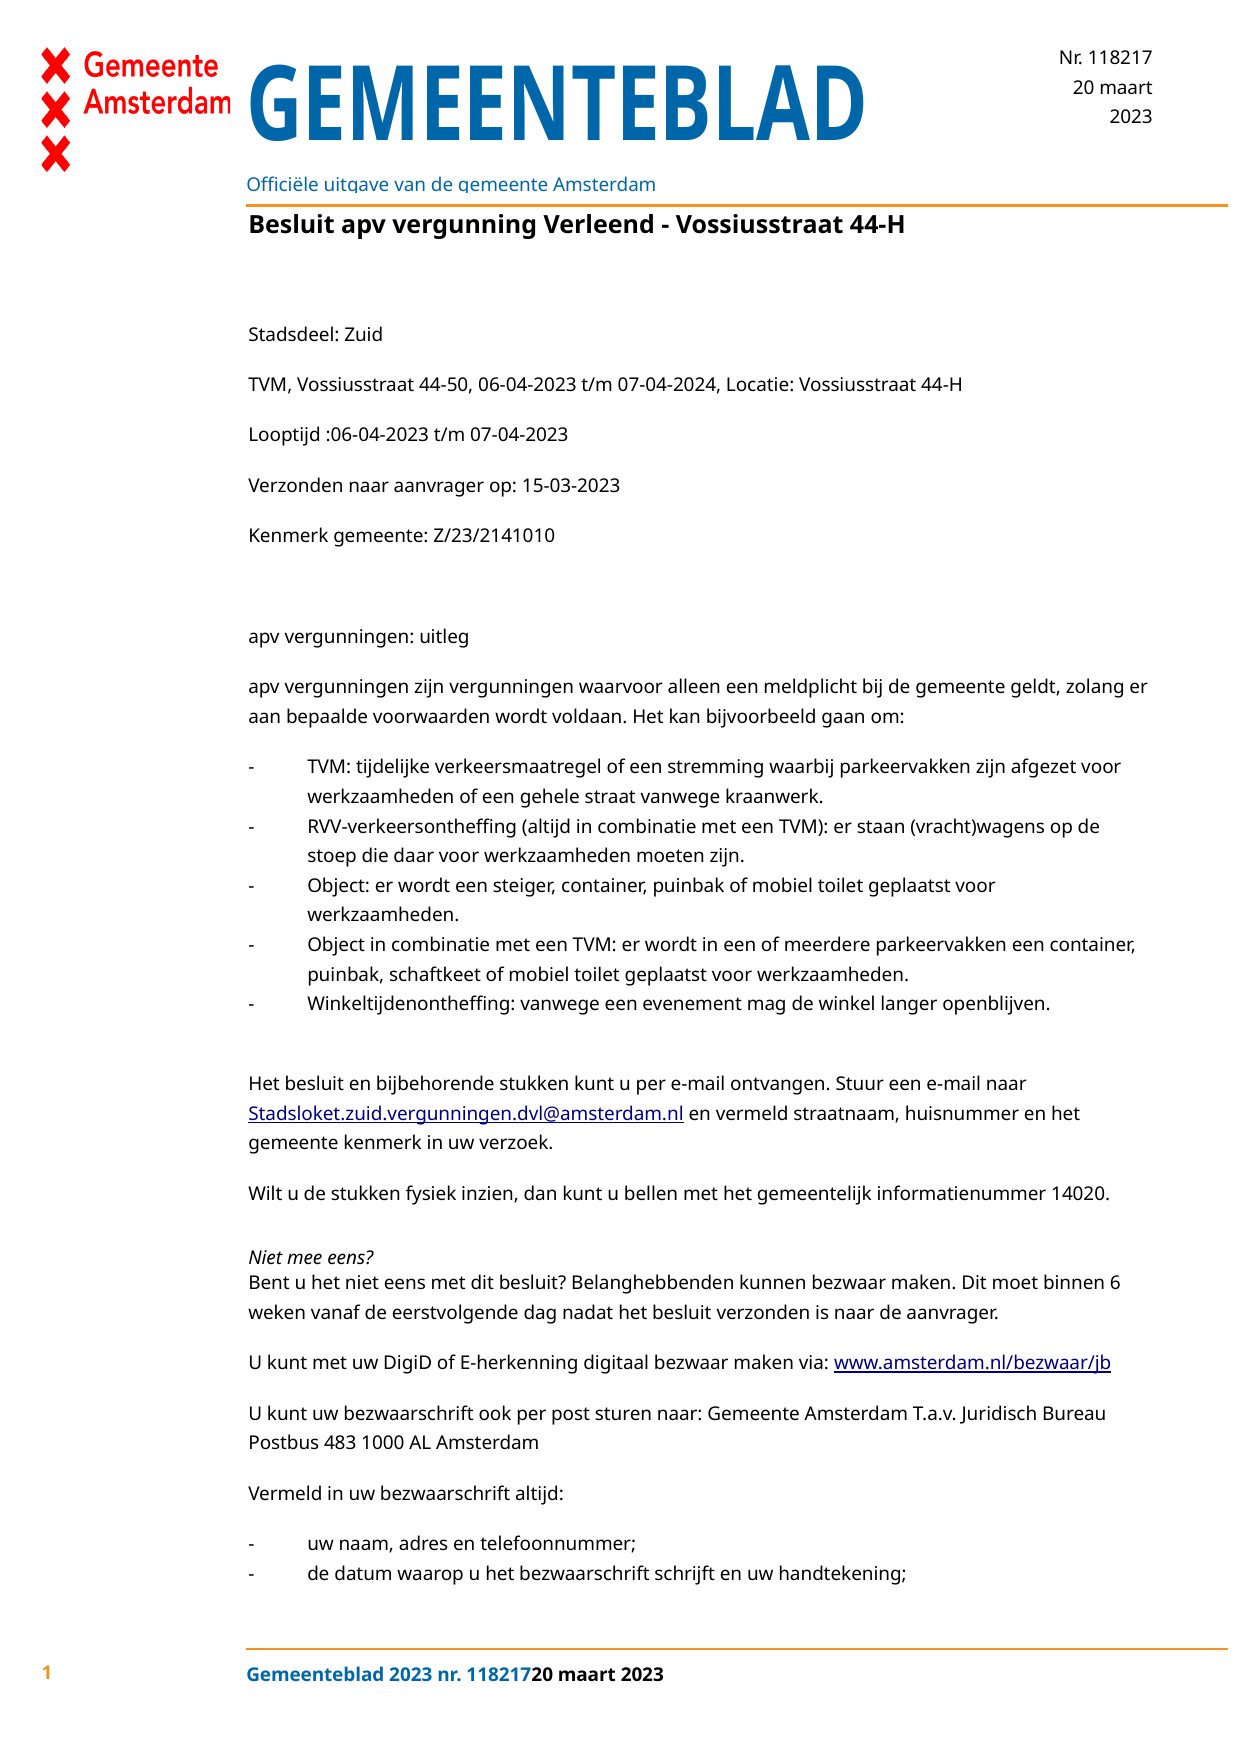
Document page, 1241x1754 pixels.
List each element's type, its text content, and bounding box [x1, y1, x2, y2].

text Bent u het niet eens met dit besluit? Belanghebbenden kunnen bezwaar maken. Dit moet binnen 6 weken vanaf de eerstvolgende dag nadat het besluit verzonden is naar de aanvrager. [248, 1269, 1152, 1325]
text Niet mee eens? [248, 1244, 1152, 1269]
list de datum waarop u het bezwaarschrift schrijft en uw handtekening; [248, 1560, 1152, 1586]
text Verzonden naar aanvrager op: 15-03-2023 [248, 472, 1152, 498]
list Winkeltijdenontheffing: vanwege een evenement mag de winkel langer openblijven. [248, 990, 1152, 1016]
text Vermeld in uw bezwaarschrift altijd: [248, 1480, 1152, 1506]
text Kenmerk gemeente: Z/23/2141010 [248, 522, 1152, 548]
text TVM, Vossiusstraat 44-50, 06-04-2023 t/m 07-04-2024, Locatie: Vossiusstraat 44-H [248, 371, 1152, 397]
text Besluit apv vergunning Verleend - Vossiusstraat 44-H [248, 207, 1152, 241]
list Object: er wordt een steiger, container, puinbak of mobiel toilet geplaatst voor werkzaamheden. [248, 872, 1152, 927]
text U kunt uw bezwaarschrift ook per post sturen naar: Gemeente Amsterdam T.a.v. Juridisch Bureau Postbus 483 1000 AL Amsterdam [248, 1400, 1152, 1455]
list Object in combinatie met een TVM: er wordt in een of meerdere parkeervakken een container, puinbak, schaftkeet of mobiel toilet geplaatst voor werkzaamheden. [248, 931, 1152, 986]
text Stadsdeel: Zuid [248, 321, 1152, 346]
text Wilt u de stukken fysiek inzien, dan kunt u bellen met het gemeentelijk informatienummer 14020. [248, 1180, 1152, 1206]
text apv vergunningen zijn vergunningen waarvoor alleen een meldplicht bij de gemeente geldt, zolang er aan bepaalde voorwaarden wordt voldaan. Het kan bijvoorbeeld gaan om: [248, 674, 1152, 729]
text apv vergunningen: uitleg [248, 623, 1152, 649]
list TVM: tijdelijke verkeersmaatregel of een stremming waarbij parkeervakken zijn afgezet voor werkzaamheden of een gehele straat vanwege kraanwerk. [248, 754, 1152, 809]
text U kunt met uw DigiD of E-herkenning digitaal bezwaar maken via: www.amsterdam.nl/bezwaar/jb [248, 1349, 1152, 1375]
text Looptijd :06-04-2023 t/m 07-04-2023 [248, 422, 1152, 447]
picture [41, 47, 231, 172]
text Het besluit en bijbehorende stukken kunt u per e-mail ontvangen. Stuur een e-mail naar Stadsloket.zuid.vergunningen.dvl@amsterdam.nl en vermeld straatnaam, huisnummer en het gemeente kenmerk in uw verzoek. [248, 1070, 1152, 1155]
list uw naam, adres en telefoonnummer; [248, 1530, 1152, 1556]
list RVV-verkeersontheffing (altijd in combinatie met een TVM): er staan (vracht)wagens op de stoep die daar voor werkzaamheden moeten zijn. [248, 813, 1152, 868]
